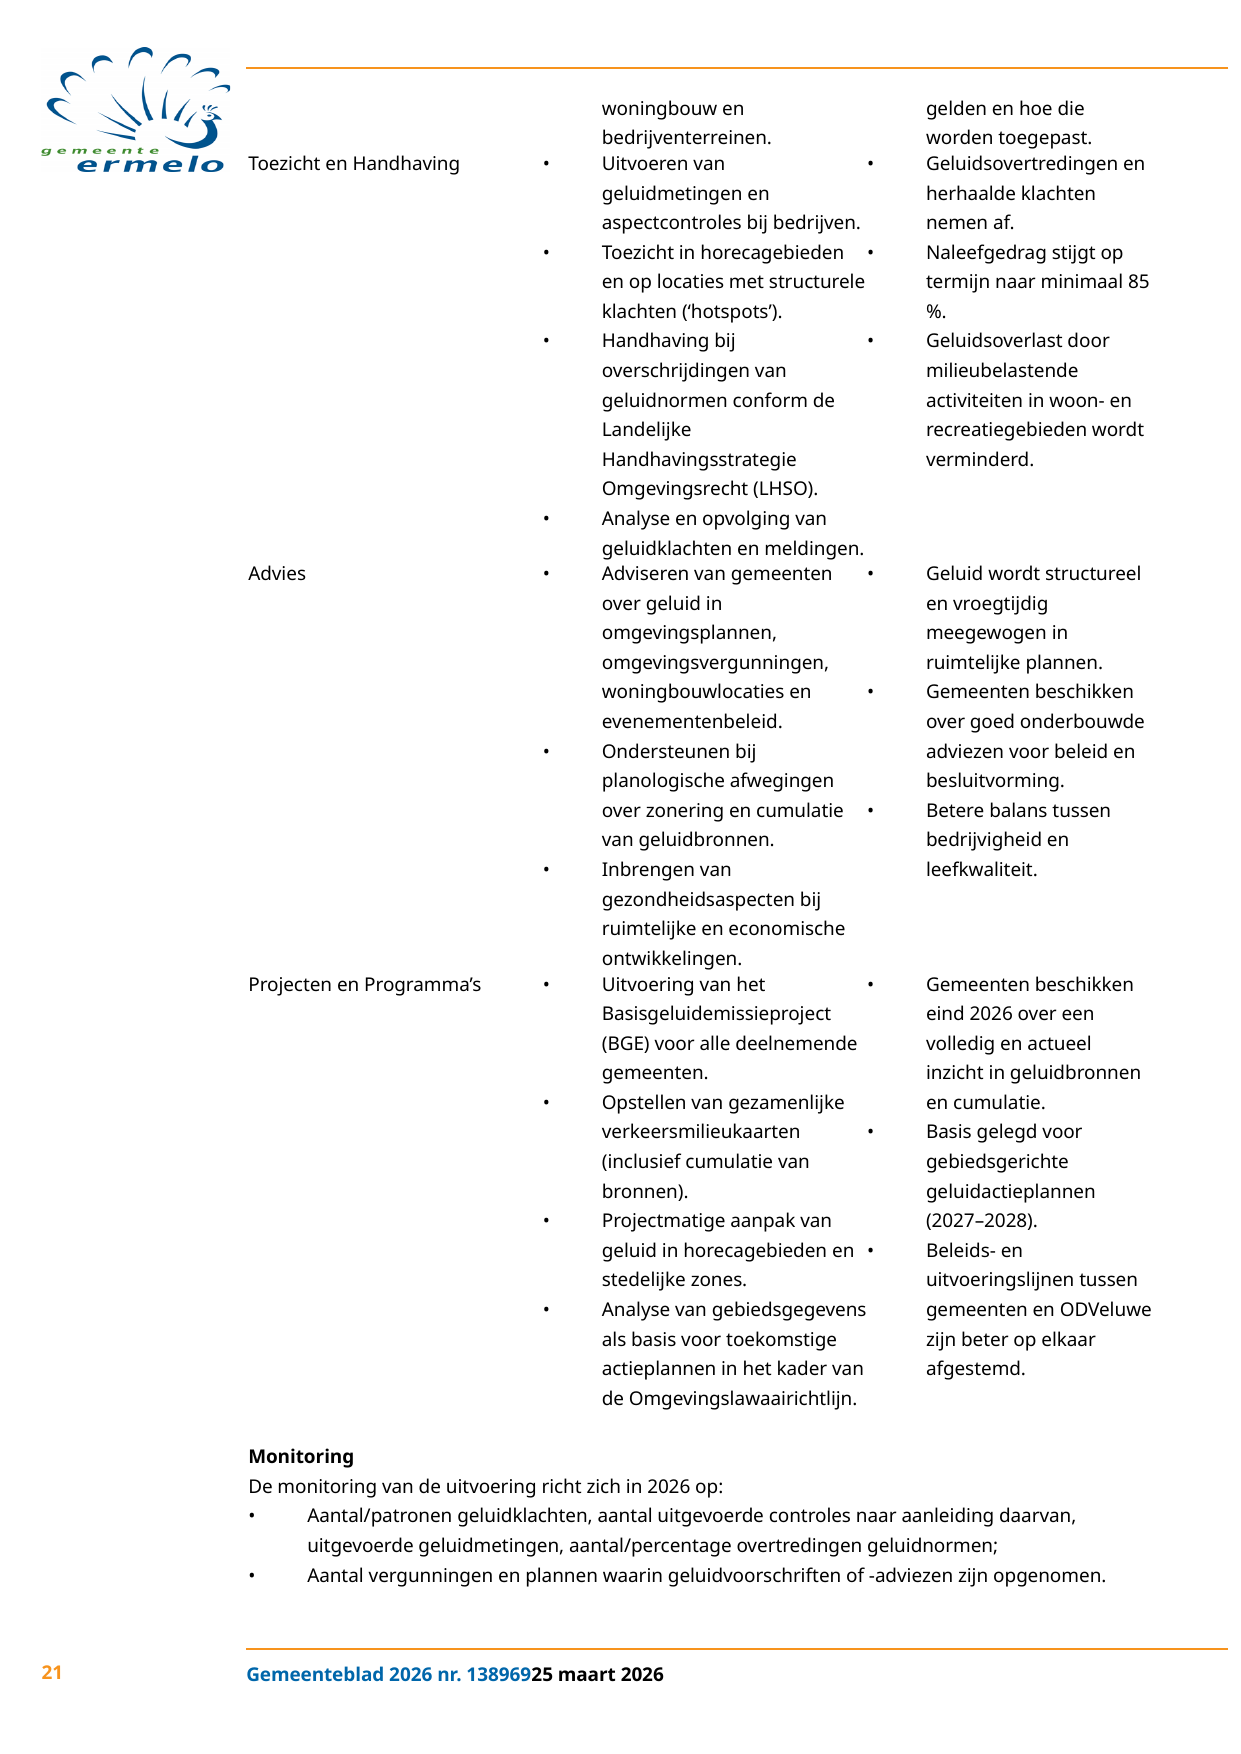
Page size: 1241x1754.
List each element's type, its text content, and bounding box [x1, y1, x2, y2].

list Aantal vergunningen en plannen waarin geluidvoorschriften of -adviezen zijn opgenomen. [248, 1562, 1152, 1587]
table_cell Adviseren van gemeenten over geluid in omgevingsplannen, omgevingsvergunningen, woningbouwlocaties en evenementenbeleid. Ondersteunen bij planologische afwegingen over zonering en cumulatie van geluidbronnen. Inbrengen van gezondheidsaspecten bij ruimtelijke en economische ontwikkelingen. [543, 560, 867, 971]
table_cell Uitvoeren van geluidmetingen en aspectcontroles bij bedrijven. Toezicht in horecagebieden en op locaties met structurele klachten (‘hotspots’). Handhaving bij overschrijdingen van geluidnormen conform de Landelijke Handhavingsstrategie Omgevingsrecht (LHSO). Analyse en opvolging van geluidklachten en meldingen. [543, 150, 867, 560]
table_cell woningbouw en bedrijventerreinen. [543, 95, 867, 150]
picture [41, 47, 231, 172]
table_cell Projecten en Programma’s [248, 971, 543, 1411]
table_cell Geluid wordt structureel en vroegtijdig meegewogen in ruimtelijke plannen. Gemeenten beschikken over goed onderbouwde adviezen voor beleid en besluitvorming. Betere balans tussen bedrijvigheid en leefkwaliteit. [867, 560, 1152, 971]
text Monitoring [248, 1443, 1152, 1469]
text De monitoring van de uitvoering richt zich in 2026 op: [248, 1473, 1152, 1499]
table_cell gelden en hoe die worden toegepast. [867, 95, 1152, 150]
table_cell Geluidsovertredingen en herhaalde klachten nemen af. Naleefgedrag stijgt op termijn naar minimaal 85 %. Geluidsoverlast door milieubelastende activiteiten in woon- en recreatiegebieden wordt verminderd. [867, 150, 1152, 560]
list Aantal/patronen geluidklachten, aantal uitgevoerde controles naar aanleiding daarvan, uitgevoerde geluidmetingen, aantal/percentage overtredingen geluidnormen; [248, 1503, 1152, 1558]
table_cell Uitvoering van het Basisgeluidemissieproject (BGE) voor alle deelnemende gemeenten. Opstellen van gezamenlijke verkeersmilieukaarten (inclusief cumulatie van bronnen). Projectmatige aanpak van geluid in horecagebieden en stedelijke zones. Analyse van gebiedsgegevens als basis voor toekomstige actieplannen in het kader van de Omgevingslawaairichtlijn. [543, 971, 867, 1411]
table_cell Gemeenten beschikken eind 2026 over een volledig en actueel inzicht in geluidbronnen en cumulatie. Basis gelegd voor gebiedsgerichte geluidactieplannen (2027–2028). Beleids- en uitvoeringslijnen tussen gemeenten en ODVeluwe zijn beter op elkaar afgestemd. [867, 971, 1152, 1411]
table_cell Advies [248, 560, 543, 971]
table_cell [248, 95, 543, 150]
table_cell Toezicht en Handhaving [248, 150, 543, 560]
